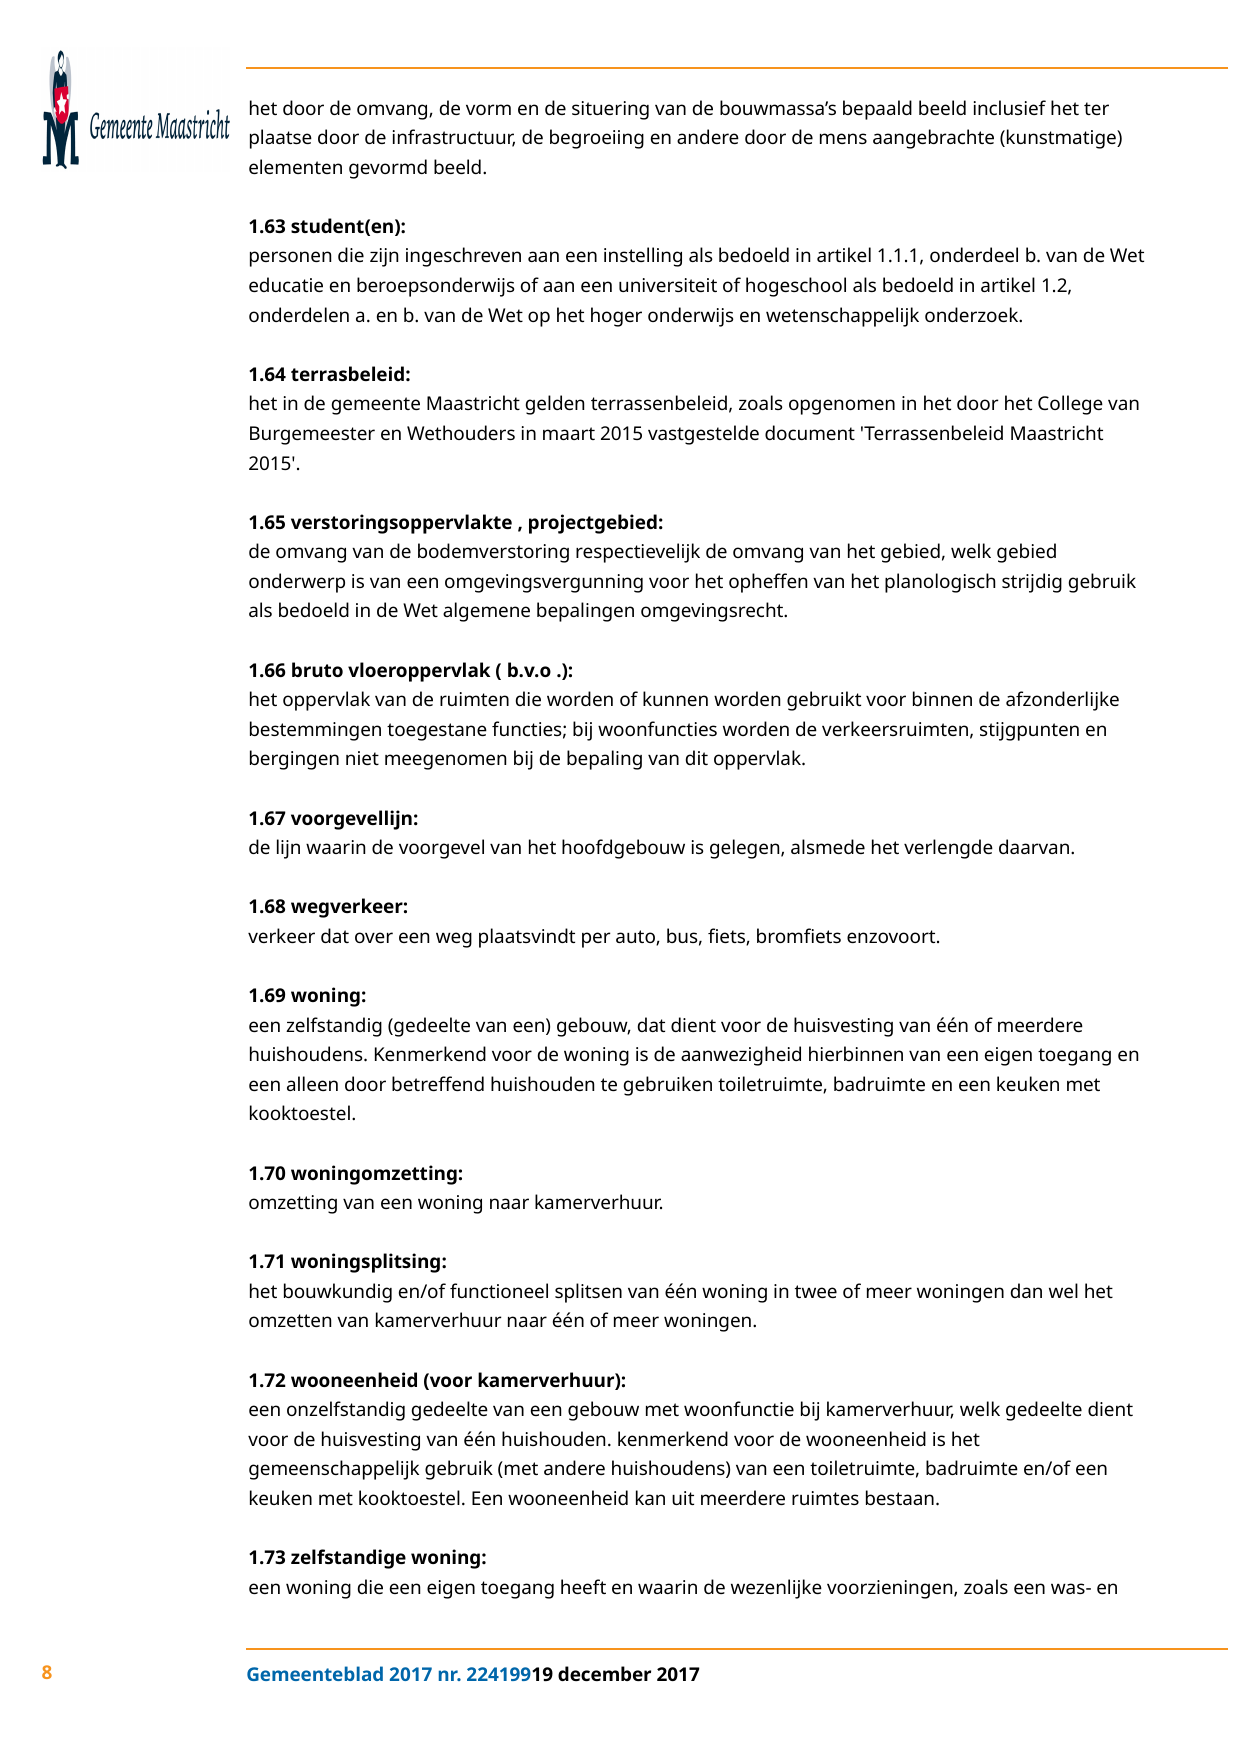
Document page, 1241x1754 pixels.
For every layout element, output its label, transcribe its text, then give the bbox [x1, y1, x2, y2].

text 1.70 woningomzetting: [248, 1160, 1152, 1186]
text omzetting van een woning naar kamerverhuur. [248, 1189, 1152, 1215]
text 1.71 woningsplitsing: [248, 1248, 1152, 1274]
text het oppervlak van de ruimten die worden of kunnen worden gebruikt voor binnen de afzonderlijke bestemmingen toegestane functies; bij woonfuncties worden de verkeersruimten, stijgpunten en bergingen niet meegenomen bij de bepaling van dit oppervlak. [248, 686, 1152, 771]
text een woning die een eigen toegang heeft en waarin de wezenlijke voorzieningen, zoals een was- en [248, 1574, 1152, 1600]
text 1.65 verstoringsoppervlakte , projectgebied: [248, 509, 1152, 535]
text het bouwkundig en/of functioneel splitsen van één woning in twee of meer woningen dan wel het omzetten van kamerverhuur naar één of meer woningen. [248, 1278, 1152, 1333]
text 1.67 voorgevellijn: [248, 805, 1152, 831]
text een onzelfstandig gedeelte van een gebouw met woonfunctie bij kamerverhuur, welk gedeelte dient voor de huisvesting van één huishouden. kenmerkend voor de wooneenheid is het gemeenschappelijk gebruik (met andere huishoudens) van een toiletruimte, badruimte en/of een keuken met kooktoestel. Een wooneenheid kan uit meerdere ruimtes bestaan. [248, 1396, 1152, 1511]
text verkeer dat over een weg plaatsvindt per auto, bus, fiets, bromfiets enzovoort. [248, 923, 1152, 949]
text de lijn waarin de voorgevel van het hoofdgebouw is gelegen, alsmede het verlengde daarvan. [248, 834, 1152, 860]
text 1.63 student(en): [248, 213, 1152, 239]
text personen die zijn ingeschreven aan een instelling als bedoeld in artikel 1.1.1, onderdeel b. van de Wet educatie en beroepsonderwijs of aan een universiteit of hogeschool als bedoeld in artikel 1.2, onderdelen a. en b. van de Wet op het hoger onderwijs en wetenschappelijk onderzoek. [248, 243, 1152, 328]
text 1.72 wooneenheid (voor kamerverhuur): [248, 1367, 1152, 1393]
text 1.64 terrasbeleid: [248, 361, 1152, 387]
text het door de omvang, de vorm en de situering van de bouwmassa’s bepaald beeld inclusief het ter plaatse door de infrastructuur, de begroeiing en andere door de mens aangebrachte (kunstmatige) elementen gevormd beeld. [248, 95, 1152, 180]
text 1.73 zelfstandige woning: [248, 1544, 1152, 1570]
picture [41, 47, 231, 172]
text de omvang van de bodemverstoring respectievelijk de omvang van het gebied, welk gebied onderwerp is van een omgevingsvergunning voor het opheffen van het planologisch strijdig gebruik als bedoeld in de Wet algemene bepalingen omgevingsrecht. [248, 538, 1152, 623]
text het in de gemeente Maastricht gelden terrassenbeleid, zoals opgenomen in het door het College van Burgemeester en Wethouders in maart 2015 vastgestelde document 'Terrassenbeleid Maastricht 2015'. [248, 391, 1152, 476]
text 1.68 wegverkeer: [248, 893, 1152, 919]
text 1.69 woning: [248, 982, 1152, 1008]
text een zelfstandig (gedeelte van een) gebouw, dat dient voor de huisvesting van één of meerdere huishoudens. Kenmerkend voor de woning is de aanwezigheid hierbinnen van een eigen toegang en een alleen door betreffend huishouden te gebruiken toiletruimte, badruimte en een keuken met kooktoestel. [248, 1012, 1152, 1126]
text 1.66 bruto vloeroppervlak ( b.v.o .): [248, 657, 1152, 683]
